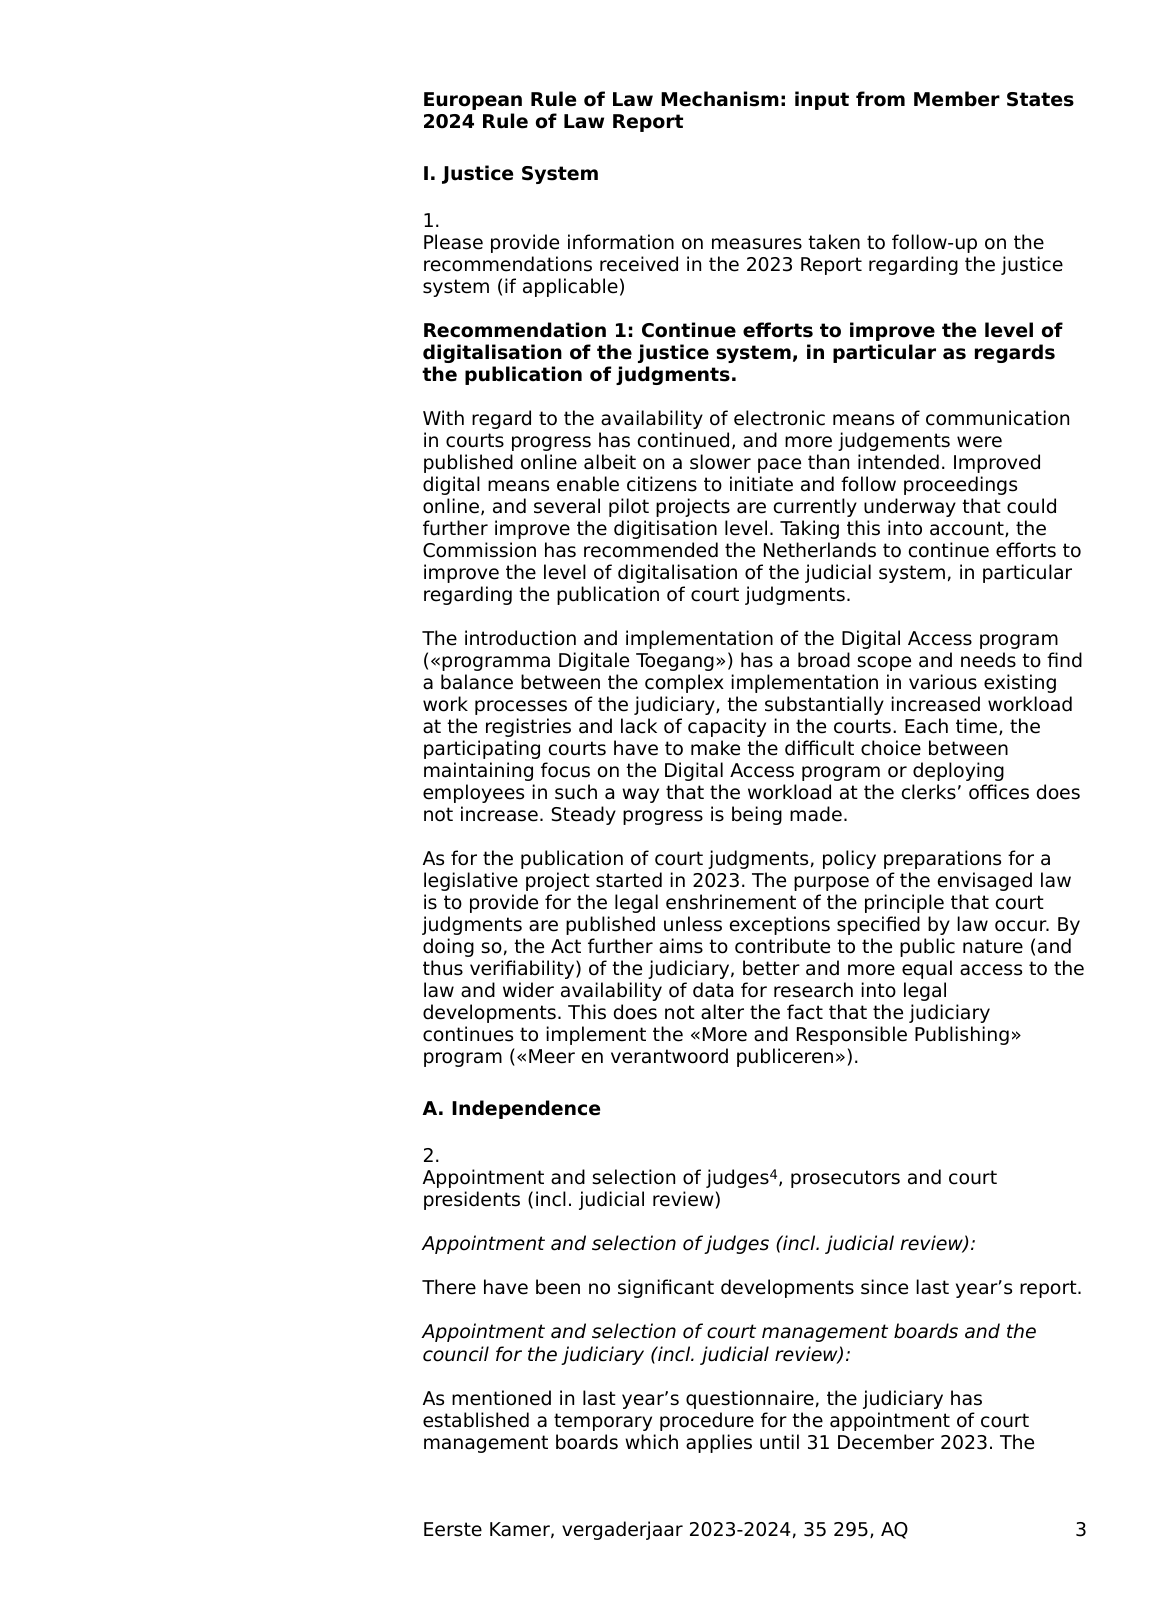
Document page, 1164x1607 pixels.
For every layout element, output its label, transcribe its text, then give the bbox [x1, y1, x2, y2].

text With regard to the availability of electronic means of communication in courts progress has continued, and more judgements were published online albeit on a slower pace than intended. Improved digital means enable citizens to initiate and follow proceedings online, and several pilot projects are currently underway that could further improve the digitisation level. Taking this into account, the Commission has recommended the Netherlands to continue efforts to improve the level of digitalisation of the judicial system, in particular regarding the publication of court judgments. [422, 408, 1087, 606]
text 1. [422, 210, 1087, 232]
text There have been no significant developments since last year’s report. [422, 1277, 1087, 1299]
text Please provide information on measures taken to follow-up on the recommendations received in the 2023 Report regarding the justice system (if applicable) [422, 232, 1087, 298]
text Appointment and selection of judges4, prosecutors and court presidents (incl. judicial review) [422, 1167, 1087, 1211]
text The introduction and implementation of the Digital Access program («programma Digitale Toegang») has a broad scope and needs to find a balance between the complex implementation in various existing work processes of the judiciary, the substantially increased workload at the registries and lack of capacity in the courts. Each time, the participating courts have to make the difficult choice between maintaining focus on the Digital Access program or deploying employees in such a way that the workload at the clerks’ offices does not increase. Steady progress is being made. [422, 628, 1087, 826]
subtitle I. Justice System [422, 163, 1087, 185]
text As for the publication of court judgments, policy preparations for a legislative project started in 2023. The purpose of the envisaged law is to provide for the legal enshrinement of the principle that court judgments are published unless exceptions specified by law occur. By doing so, the Act further aims to contribute to the public nature (and thus verifiability) of the judiciary, better and more equal access to the law and wider availability of data for research into legal developments. This does not alter the fact that the judiciary continues to implement the «More and Responsible Publishing» program («Meer en verantwoord publiceren»). [422, 848, 1087, 1068]
subtitle A. Independence [422, 1098, 1087, 1120]
text 2. [422, 1145, 1087, 1167]
text Recommendation 1: Continue efforts to improve the level of digitalisation of the justice system, in particular as regards the publication of judgments. [422, 320, 1087, 386]
subtitle Appointment and selection of judges (incl. judicial review): [422, 1233, 1087, 1255]
text As mentioned in last year’s questionnaire, the judiciary has established a temporary procedure for the appointment of court management boards which applies until 31 December 2023. The [422, 1388, 1087, 1453]
subtitle Appointment and selection of court management boards and the council for the judiciary (incl. judicial review): [422, 1321, 1087, 1365]
subtitle European Rule of Law Mechanism: input from Member States 2024 Rule of Law Report [422, 89, 1087, 133]
